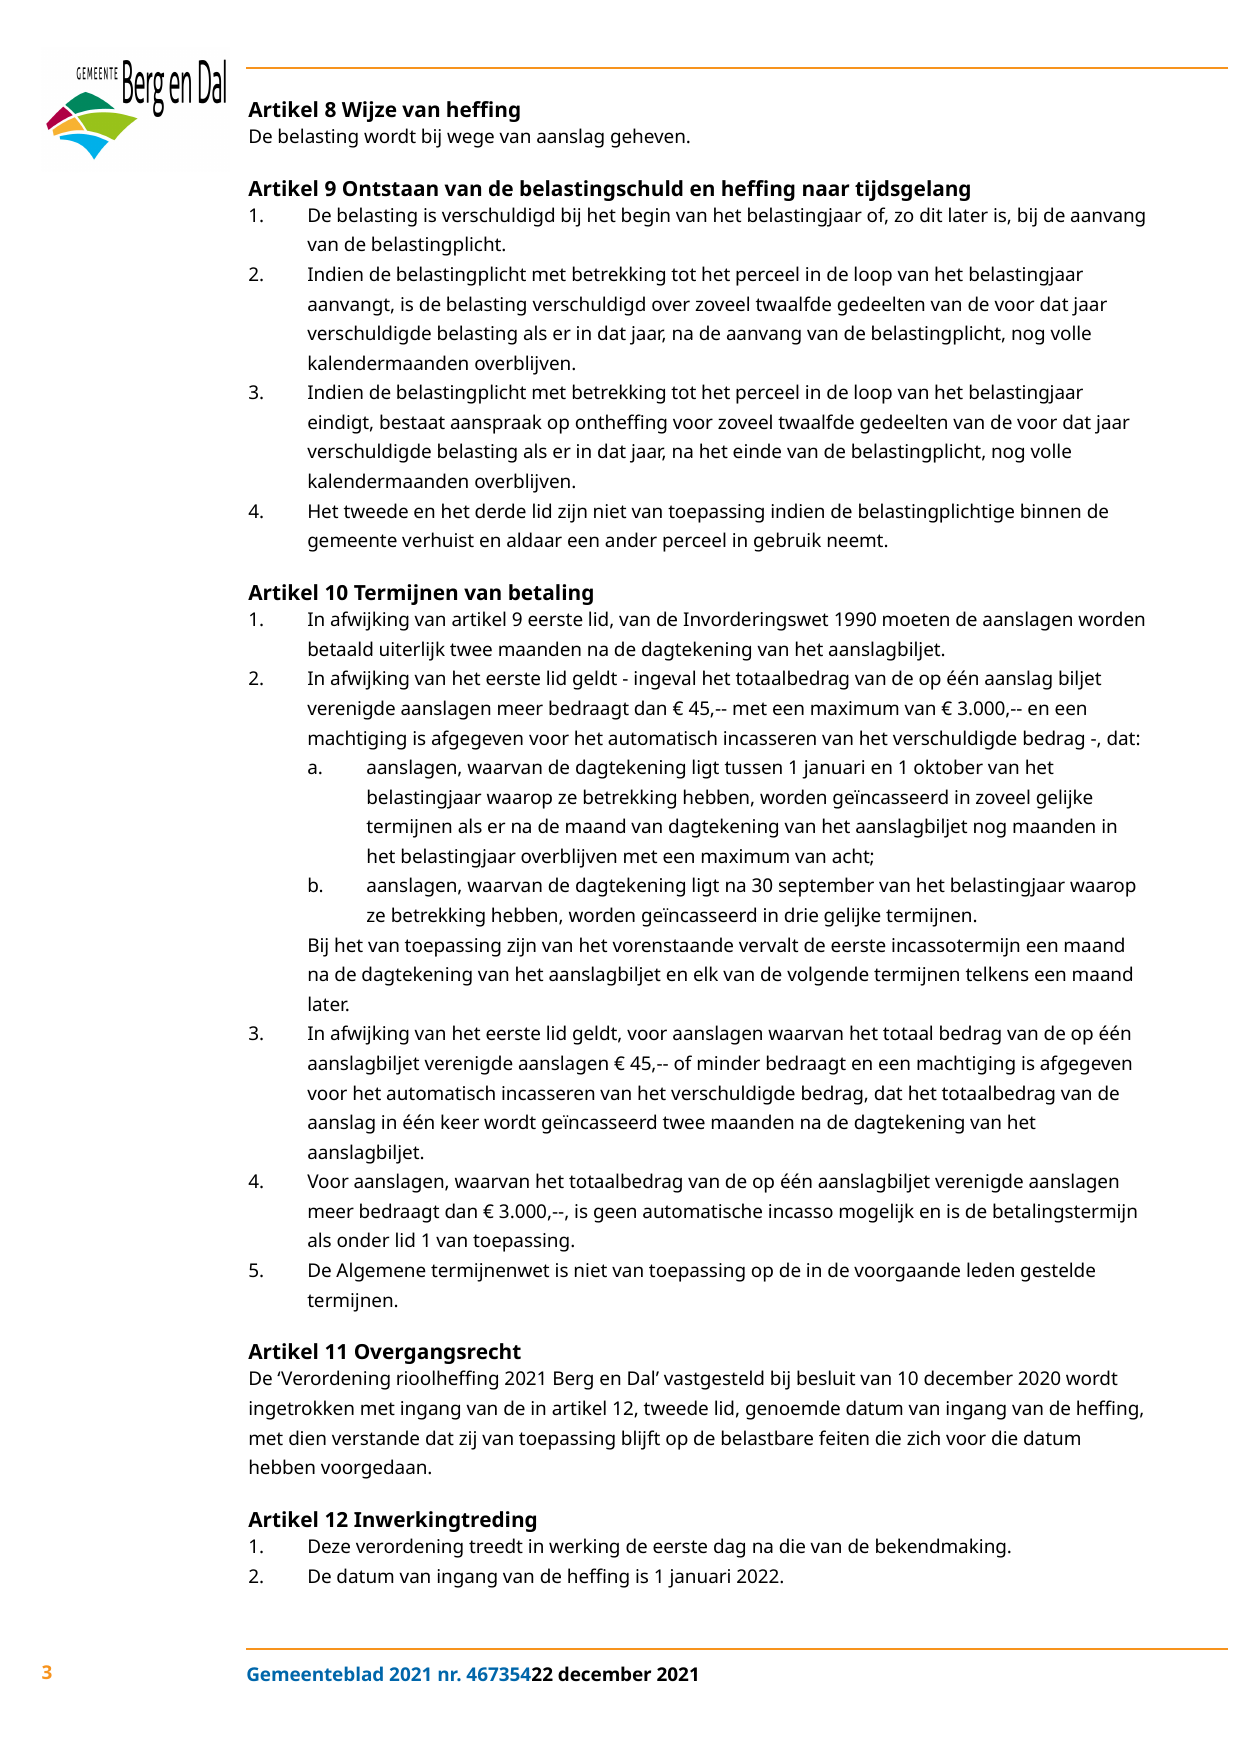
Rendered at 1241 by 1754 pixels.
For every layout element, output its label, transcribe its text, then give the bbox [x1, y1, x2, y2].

text Artikel 10 Termijnen van betaling [248, 578, 1152, 606]
list Deze verordening treedt in werking de eerste dag na die van de bekendmaking. [248, 1533, 1152, 1559]
text De belasting wordt bij wege van aanslag geheven. [248, 123, 1152, 149]
list De belasting is verschuldigd bij het begin van het belastingjaar of, zo dit later is, bij de aanvang van de belastingplicht. [248, 202, 1152, 257]
picture [41, 47, 231, 172]
list Indien de belastingplicht met betrekking tot het perceel in de loop van het belastingjaar eindigt, bestaat aanspraak op ontheffing voor zoveel twaalfde gedeelten van de voor dat jaar verschuldigde belasting als er in dat jaar, na het einde van de belastingplicht, nog volle kalendermaanden overblijven. [248, 379, 1152, 494]
list aanslagen, waarvan de dagtekening ligt tussen 1 januari en 1 oktober van het belastingjaar waarop ze betrekking hebben, worden geïncasseerd in zoveel gelijke termijnen als er na de maand van dagtekening van het aanslagbiljet nog maanden in het belastingjaar overblijven met een maximum van acht; [307, 754, 1152, 869]
list De datum van ingang van de heffing is 1 januari 2022. [248, 1563, 1152, 1588]
text Artikel 9 Ontstaan van de belastingschuld en heffing naar tijdsgelang [248, 174, 1152, 202]
list Bij het van toepassing zijn van het vorenstaande vervalt de eerste incassotermijn een maand na de dagtekening van het aanslagbiljet en elk van de volgende termijnen telkens een maand later. [248, 932, 1152, 1017]
list In afwijking van artikel 9 eerste lid, van de Invorderingswet 1990 moeten de aanslagen worden betaald uiterlijk twee maanden na de dagtekening van het aanslagbiljet. [248, 606, 1152, 662]
list Het tweede en het derde lid zijn niet van toepassing indien de belastingplichtige binnen de gemeente verhuist en aldaar een ander perceel in gebruik neemt. [248, 498, 1152, 553]
list Indien de belastingplicht met betrekking tot het perceel in de loop van het belastingjaar aanvangt, is de belasting verschuldigd over zoveel twaalfde gedeelten van de voor dat jaar verschuldigde belasting als er in dat jaar, na de aanvang van de belastingplicht, nog volle kalendermaanden overblijven. [248, 261, 1152, 376]
text Artikel 11 Overgangsrecht [248, 1337, 1152, 1366]
text De ‘Verordening rioolheffing 2021 Berg en Dal’ vastgesteld bij besluit van 10 december 2020 wordt ingetrokken met ingang van de in artikel 12, tweede lid, genoemde datum van ingang van de heffing, met dien verstande dat zij van toepassing blijft op de belastbare feiten die zich voor die datum hebben voorgedaan. [248, 1366, 1152, 1480]
list aanslagen, waarvan de dagtekening ligt na 30 september van het belastingjaar waarop ze betrekking hebben, worden geïncasseerd in drie gelijke termijnen. [307, 873, 1152, 928]
list De Algemene termijnenwet is niet van toepassing op de in de voorgaande leden gestelde termijnen. [248, 1257, 1152, 1312]
text Artikel 12 Inwerkingtreding [248, 1505, 1152, 1533]
list Voor aanslagen, waarvan het totaalbedrag van de op één aanslagbiljet verenigde aanslagen meer bedraagt dan € 3.000,--, is geen automatische incasso mogelijk en is de betalingstermijn als onder lid 1 van toepassing. [248, 1168, 1152, 1253]
list In afwijking van het eerste lid geldt - ingeval het totaalbedrag van de op één aanslag biljet verenigde aanslagen meer bedraagt dan € 45,-- met een maximum van € 3.000,-- en een machtiging is afgegeven voor het automatisch incasseren van het verschuldigde bedrag -, dat: [248, 666, 1152, 750]
text Artikel 8 Wijze van heffing [248, 95, 1152, 123]
list In afwijking van het eerste lid geldt, voor aanslagen waarvan het totaal bedrag van de op één aanslagbiljet verenigde aanslagen € 45,-- of minder bedraagt en een machtiging is afgegeven voor het automatisch incasseren van het verschuldigde bedrag, dat het totaalbedrag van de aanslag in één keer wordt geïncasseerd twee maanden na de dagtekening van het aanslagbiljet. [248, 1021, 1152, 1164]
